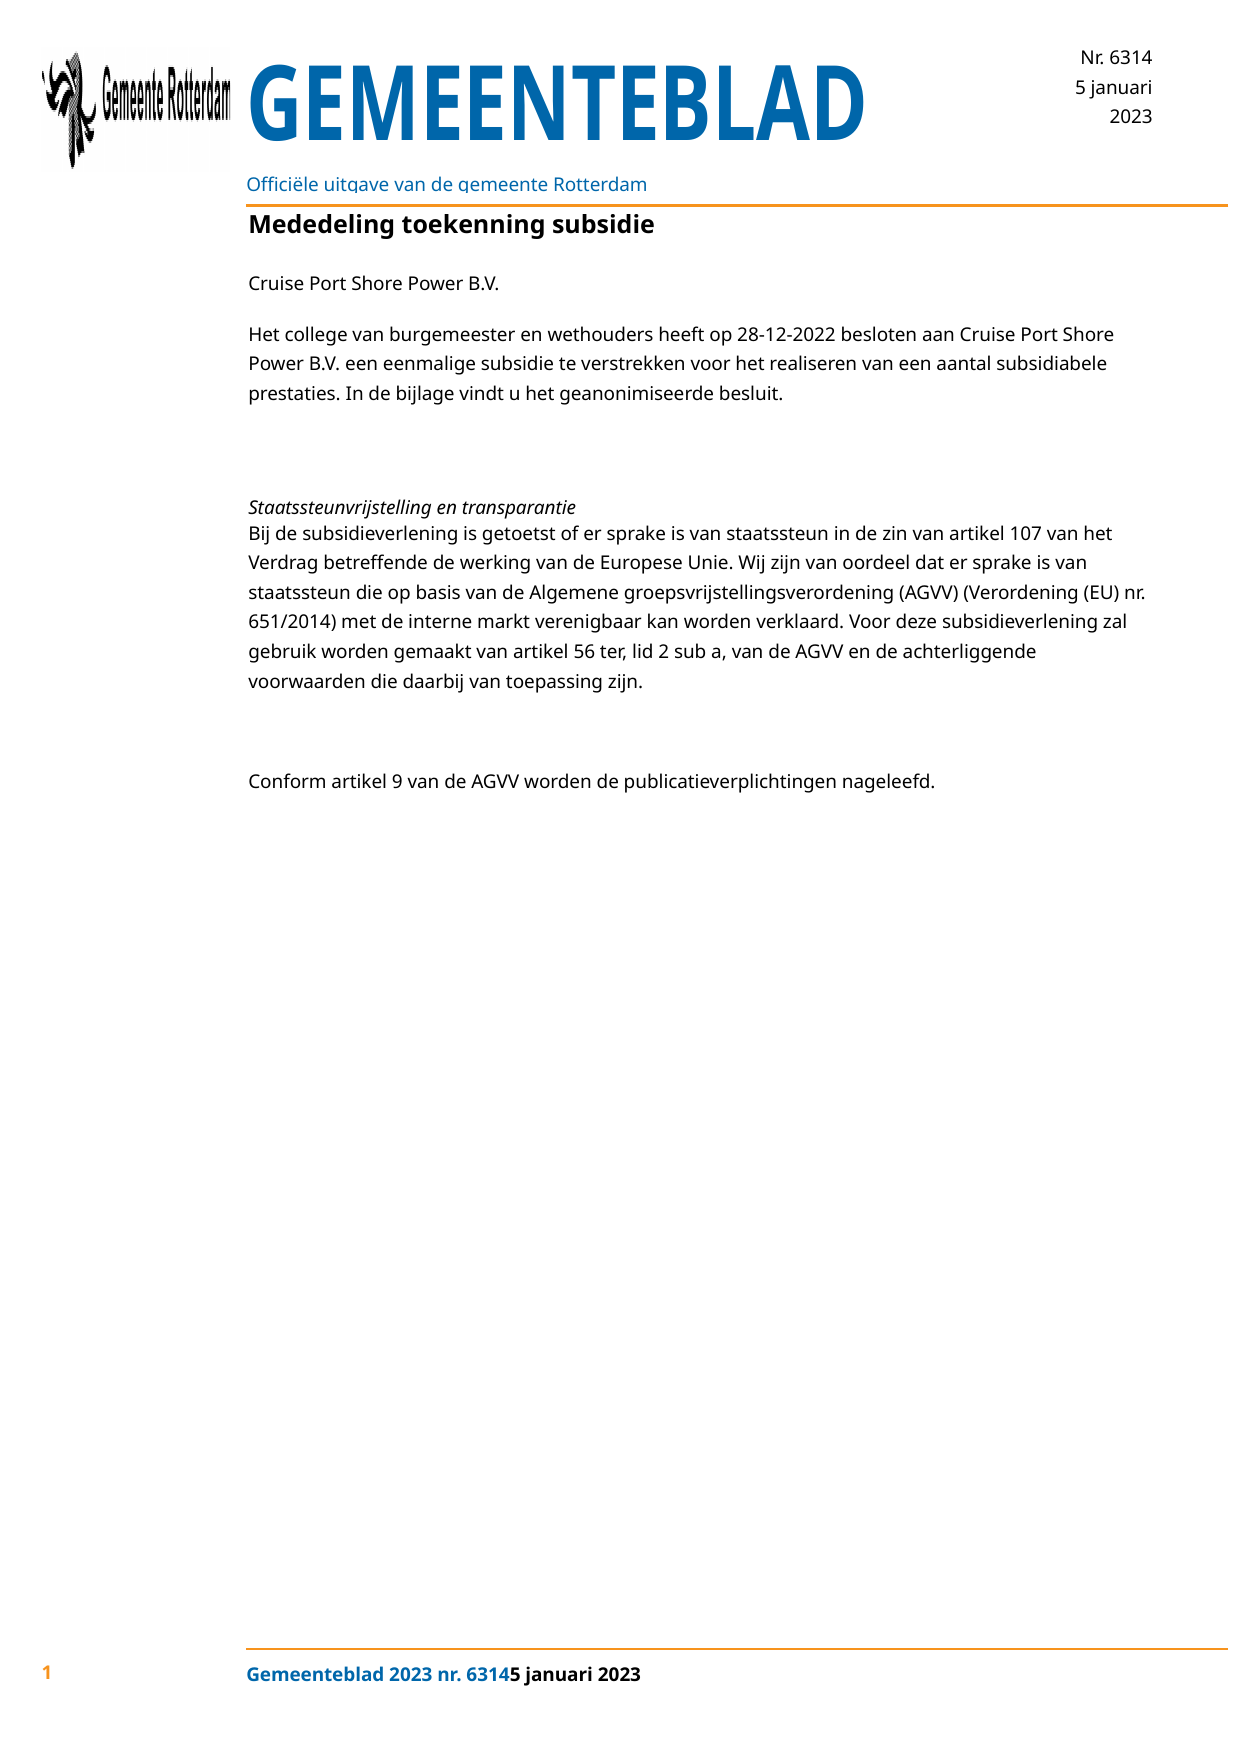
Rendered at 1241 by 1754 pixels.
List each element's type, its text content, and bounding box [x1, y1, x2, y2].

text Staatssteunvrijstelling en transparantie [248, 494, 1152, 520]
text Mededeling toekenning subsidie [248, 207, 1152, 241]
text Bij de subsidieverlening is getoetst of er sprake is van staatssteun in de zin van artikel 107 van het Verdrag betreffende de werking van de Europese Unie. Wij zijn van oordeel dat er sprake is van staatssteun die op basis van de Algemene groepsvrijstellingsverordening (AGVV) (Verordening (EU) nr. 651/2014) met de interne markt verenigbaar kan worden verklaard. Voor deze subsidieverlening zal gebruik worden gemaakt van artikel 56 ter, lid 2 sub a, van de AGVV en de achterliggende voorwaarden die daarbij van toepassing zijn. [248, 520, 1152, 694]
text Conform artikel 9 van de AGVV worden de publicatieverplichtingen nageleefd. [248, 769, 1152, 794]
text Het college van burgemeester en wethouders heeft op 28-12-2022 besloten aan Cruise Port Shore Power B.V. een eenmalige subsidie te verstrekken voor het realiseren van een aantal subsidiabele prestaties. In de bijlage vindt u het geanonimiseerde besluit. [248, 321, 1152, 406]
text Cruise Port Shore Power B.V. [248, 270, 1152, 296]
picture [41, 47, 231, 172]
